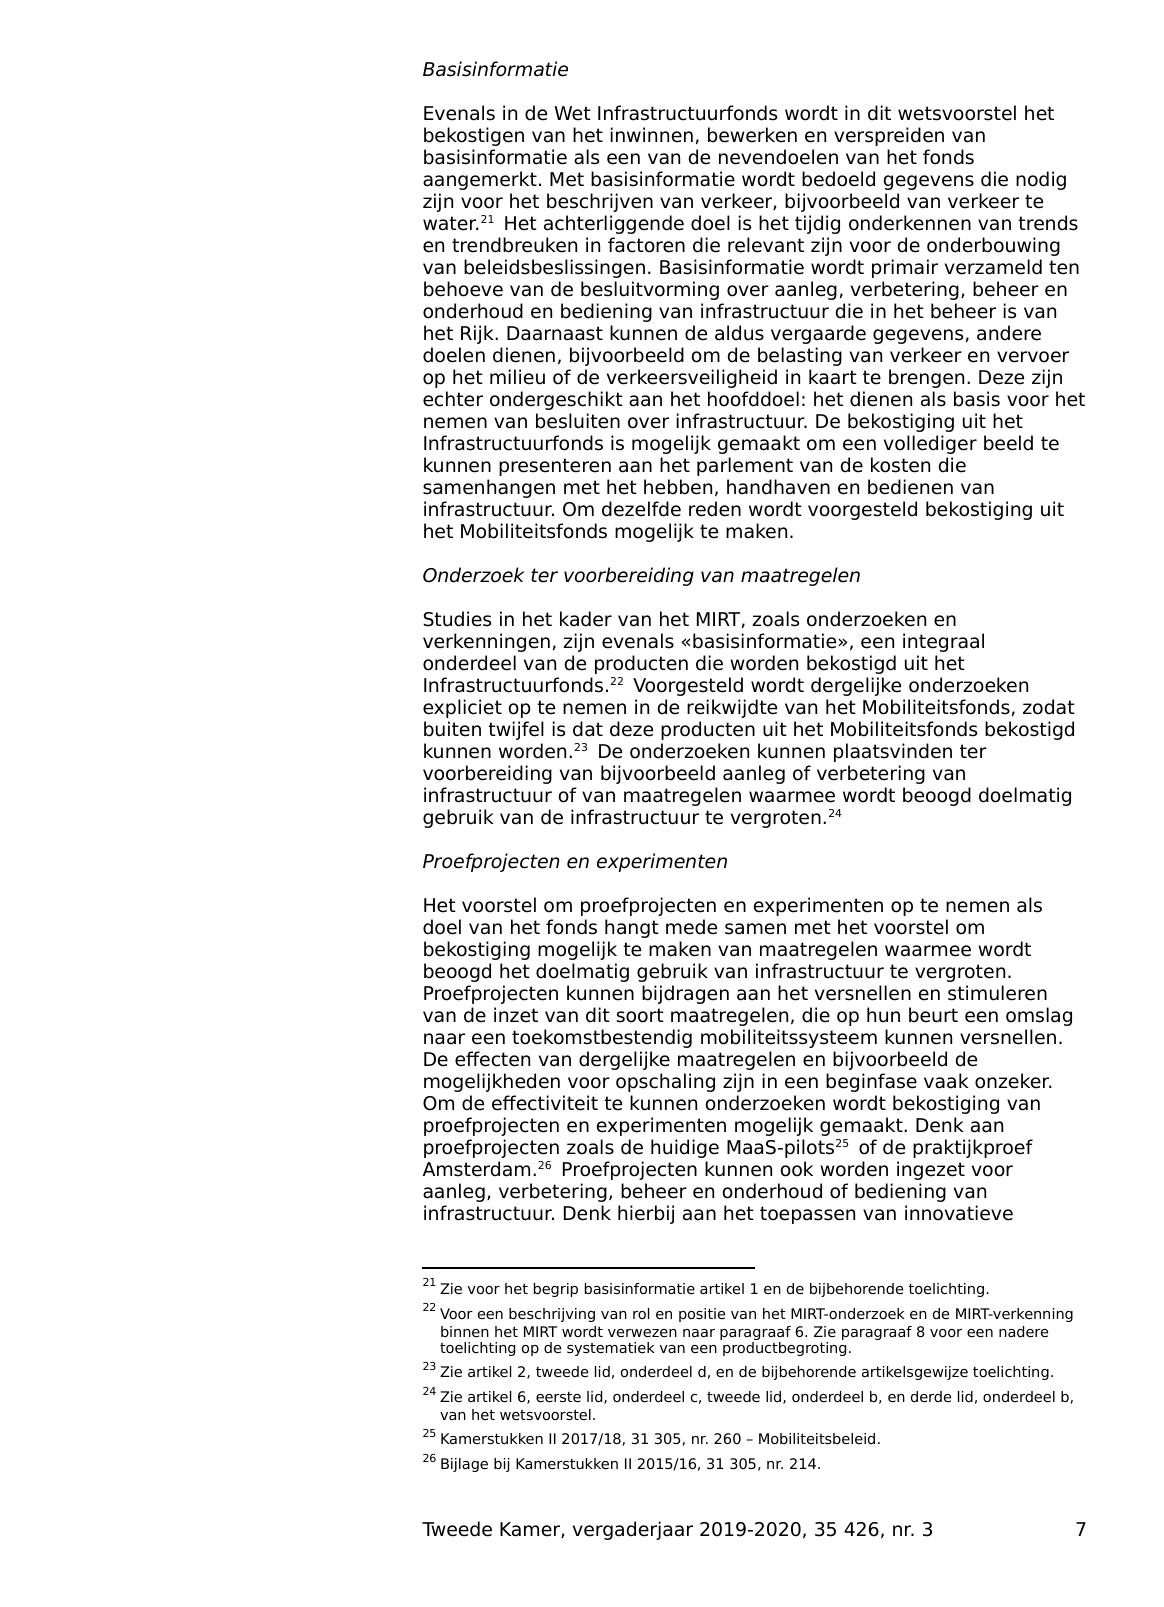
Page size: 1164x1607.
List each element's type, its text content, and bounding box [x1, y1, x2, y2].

subtitle Onderzoek ter voorbereiding van maatregelen [422, 565, 1087, 587]
text Kamerstukken II 2017/18, 31 305, nr. 260 – Mobiliteitsbeleid. [422, 1427, 1087, 1449]
text Het voorstel om proefprojecten en experimenten op te nemen als doel van het fonds hangt mede samen met het voorstel om bekostiging mogelijk te maken van maatregelen waarmee wordt beoogd het doelmatig gebruik van infrastructuur te vergroten. Proefprojecten kunnen bijdragen aan het versnellen en stimuleren van de inzet van dit soort maatregelen, die op hun beurt een omslag naar een toekomstbestendig mobiliteitssysteem kunnen versnellen. De effecten van dergelijke maatregelen en bijvoorbeeld de mogelijkheden voor opschaling zijn in een beginfase vaak onzeker. Om de effectiviteit te kunnen onderzoeken wordt bekostiging van proefprojecten en experimenten mogelijk gemaakt. Denk aan proefprojecten zoals de huidige MaaS-pilots of de praktijkproef Amsterdam. Proefprojecten kunnen ook worden ingezet voor aanleg, verbetering, beheer en onderhoud of bediening van infrastructuur. Denk hierbij aan het toepassen van innovatieve [422, 895, 1087, 1225]
text Evenals in de Wet Infrastructuurfonds wordt in dit wetsvoorstel het bekostigen van het inwinnen, bewerken en verspreiden van basisinformatie als een van de nevendoelen van het fonds aangemerkt. Met basisinformatie wordt bedoeld gegevens die nodig zijn voor het beschrijven van verkeer, bijvoorbeeld van verkeer te water. Het achterliggende doel is het tijdig onderkennen van trends en trendbreuken in factoren die relevant zijn voor de onderbouwing van beleidsbeslissingen. Basisinformatie wordt primair verzameld ten behoeve van de besluitvorming over aanleg, verbetering, beheer en onderhoud en bediening van infrastructuur die in het beheer is van het Rijk. Daarnaast kunnen de aldus vergaarde gegevens, andere doelen dienen, bijvoorbeeld om de belasting van verkeer en vervoer op het milieu of de verkeersveiligheid in kaart te brengen. Deze zijn echter ondergeschikt aan het hoofddoel: het dienen als basis voor het nemen van besluiten over infrastructuur. De bekostiging uit het Infrastructuurfonds is mogelijk gemaakt om een vollediger beeld te kunnen presenteren aan het parlement van de kosten die samenhangen met het hebben, handhaven en bedienen van infrastructuur. Om dezelfde reden wordt voorgesteld bekostiging uit het Mobiliteitsfonds mogelijk te maken. [422, 103, 1087, 543]
text Zie artikel 2, tweede lid, onderdeel d, en de bijbehorende artikelsgewijze toelichting. [422, 1360, 1087, 1382]
subtitle Basisinformatie [422, 59, 1087, 81]
text Bijlage bij Kamerstukken II 2015/16, 31 305, nr. 214. [422, 1452, 1087, 1474]
text Zie voor het begrip basisinformatie artikel 1 en de bijbehorende toelichting. [422, 1277, 1087, 1299]
text Studies in het kader van het MIRT, zoals onderzoeken en verkenningen, zijn evenals «basisinformatie», een integraal onderdeel van de producten die worden bekostigd uit het Infrastructuurfonds. Voorgesteld wordt dergelijke onderzoeken expliciet op te nemen in de reikwijdte van het Mobiliteitsfonds, zodat buiten twijfel is dat deze producten uit het Mobiliteitsfonds bekostigd kunnen worden. De onderzoeken kunnen plaatsvinden ter voorbereiding van bijvoorbeeld aanleg of verbetering van infrastructuur of van maatregelen waarmee wordt beoogd doelmatig gebruik van de infrastructuur te vergroten. [422, 609, 1087, 829]
subtitle Proefprojecten en experimenten [422, 851, 1087, 873]
text Zie artikel 6, eerste lid, onderdeel c, tweede lid, onderdeel b, en derde lid, onderdeel b, van het wetsvoorstel. [422, 1385, 1087, 1424]
text Voor een beschrijving van rol en positie van het MIRT-onderzoek en de MIRT-verkenning binnen het MIRT wordt verwezen naar paragraaf 6. Zie paragraaf 8 voor een nadere toelichting op de systematiek van een productbegroting. [422, 1302, 1087, 1357]
